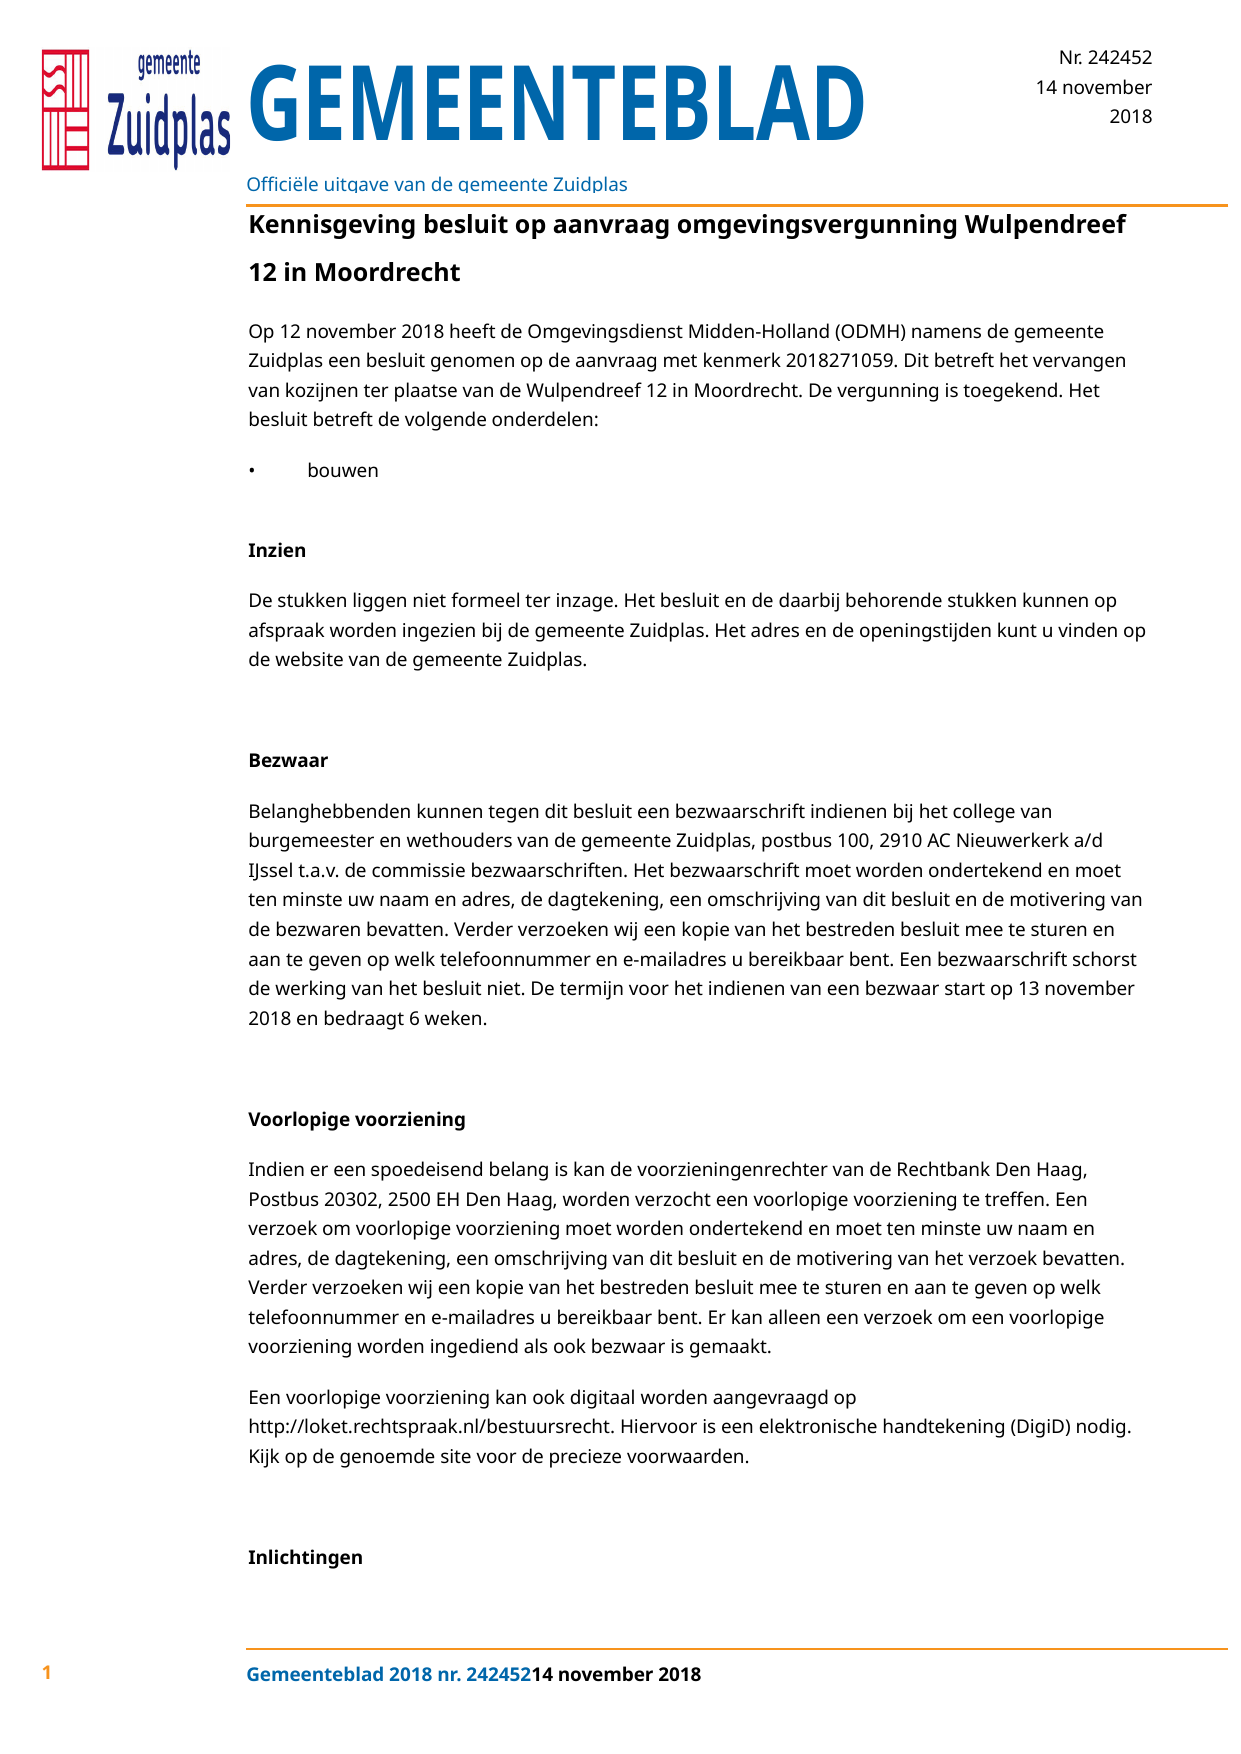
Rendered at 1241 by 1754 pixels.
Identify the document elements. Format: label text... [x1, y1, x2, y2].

text Inzien [248, 537, 1152, 563]
text Inlichtingen [248, 1544, 1152, 1570]
text Indien er een spoedeisend belang is kan de voorzieningenrechter van de Rechtbank Den Haag, Postbus 20302, 2500 EH Den Haag, worden verzocht een voorlopige voorziening te treffen. Een verzoek om voorlopige voorziening moet worden ondertekend en moet ten minste uw naam en adres, de dagtekening, een omschrijving van dit besluit en de motivering van het verzoek bevatten. Verder verzoeken wij een kopie van het bestreden besluit mee te sturen en aan te geven op welk telefoonnummer en e-mailadres u bereikbaar bent. Er kan alleen een verzoek om een voorlopige voorziening worden ingediend als ook bezwaar is gemaakt. [248, 1156, 1152, 1359]
text Belanghebbenden kunnen tegen dit besluit een bezwaarschrift indienen bij het college van burgemeester en wethouders van de gemeente Zuidplas, postbus 100, 2910 AC Nieuwerkerk a/d IJssel t.a.v. de commissie bezwaarschriften. Het bezwaarschrift moet worden ondertekend en moet ten minste uw naam en adres, de dagtekening, een omschrijving van dit besluit en de motivering van de bezwaren bevatten. Verder verzoeken wij een kopie van het bestreden besluit mee te sturen en aan te geven op welk telefoonnummer en e-mailadres u bereikbaar bent. Een bezwaarschrift schorst de werking van het besluit niet. De termijn voor het indienen van een bezwaar start op 13 november 2018 en bedraagt 6 weken. [248, 798, 1152, 1031]
text Bezwaar [248, 747, 1152, 773]
text Op 12 november 2018 heeft de Omgevingsdienst Midden-Holland (ODMH) namens de gemeente Zuidplas een besluit genomen op de aanvraag met kenmerk 2018271059. Dit betreft het vervangen van kozijnen ter plaatse van de Wulpendreef 12 in Moordrecht. De vergunning is toegekend. Het besluit betreft de volgende onderdelen: [248, 318, 1152, 432]
picture [41, 47, 231, 172]
text Voorlopige voorziening [248, 1106, 1152, 1132]
list bouwen [248, 457, 1152, 483]
text Een voorlopige voorziening kan ook digitaal worden aangevraagd op http://loket.rechtspraak.nl/bestuursrecht. Hiervoor is een elektronische handtekening (DigiD) nodig. Kijk op de genoemde site voor de precieze voorwaarden. [248, 1384, 1152, 1469]
text De stukken liggen niet formeel ter inzage. Het besluit en de daarbij behorende stukken kunnen op afspraak worden ingezien bij de gemeente Zuidplas. Het adres en de openingstijden kunt u vinden op de website van de gemeente Zuidplas. [248, 587, 1152, 672]
text Kennisgeving besluit op aanvraag omgevingsvergunning Wulpendreef 12 in Moordrecht [248, 207, 1152, 288]
